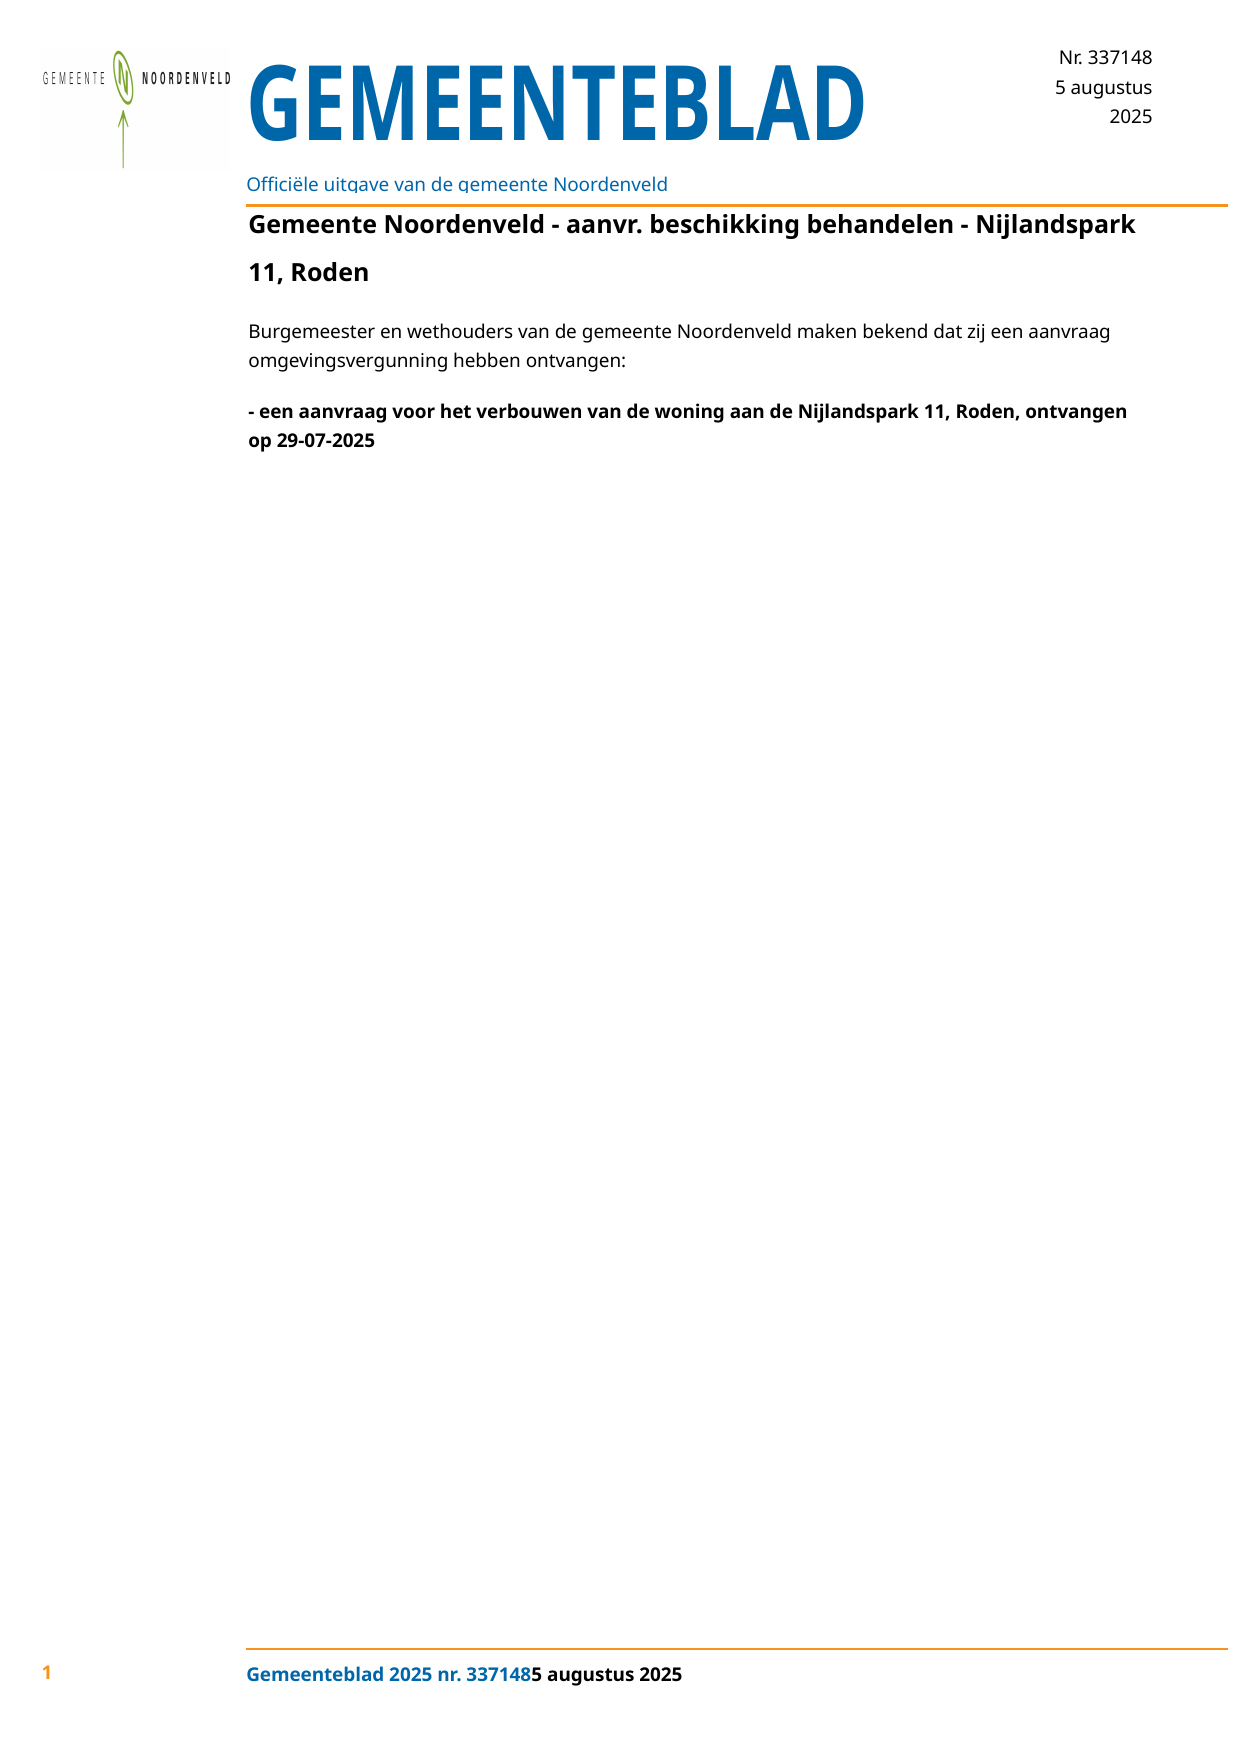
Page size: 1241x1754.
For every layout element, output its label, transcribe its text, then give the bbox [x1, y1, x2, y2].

text - een aanvraag voor het verbouwen van de woning aan de Nijlandspark 11, Roden, ontvangen op 29-07-2025 [248, 398, 1152, 453]
picture [41, 47, 231, 172]
text Gemeente Noordenveld - aanvr. beschikking behandelen - Nijlandspark 11, Roden [248, 207, 1152, 288]
text Burgemeester en wethouders van de gemeente Noordenveld maken bekend dat zij een aanvraag omgevingsvergunning hebben ontvangen: [248, 318, 1152, 373]
